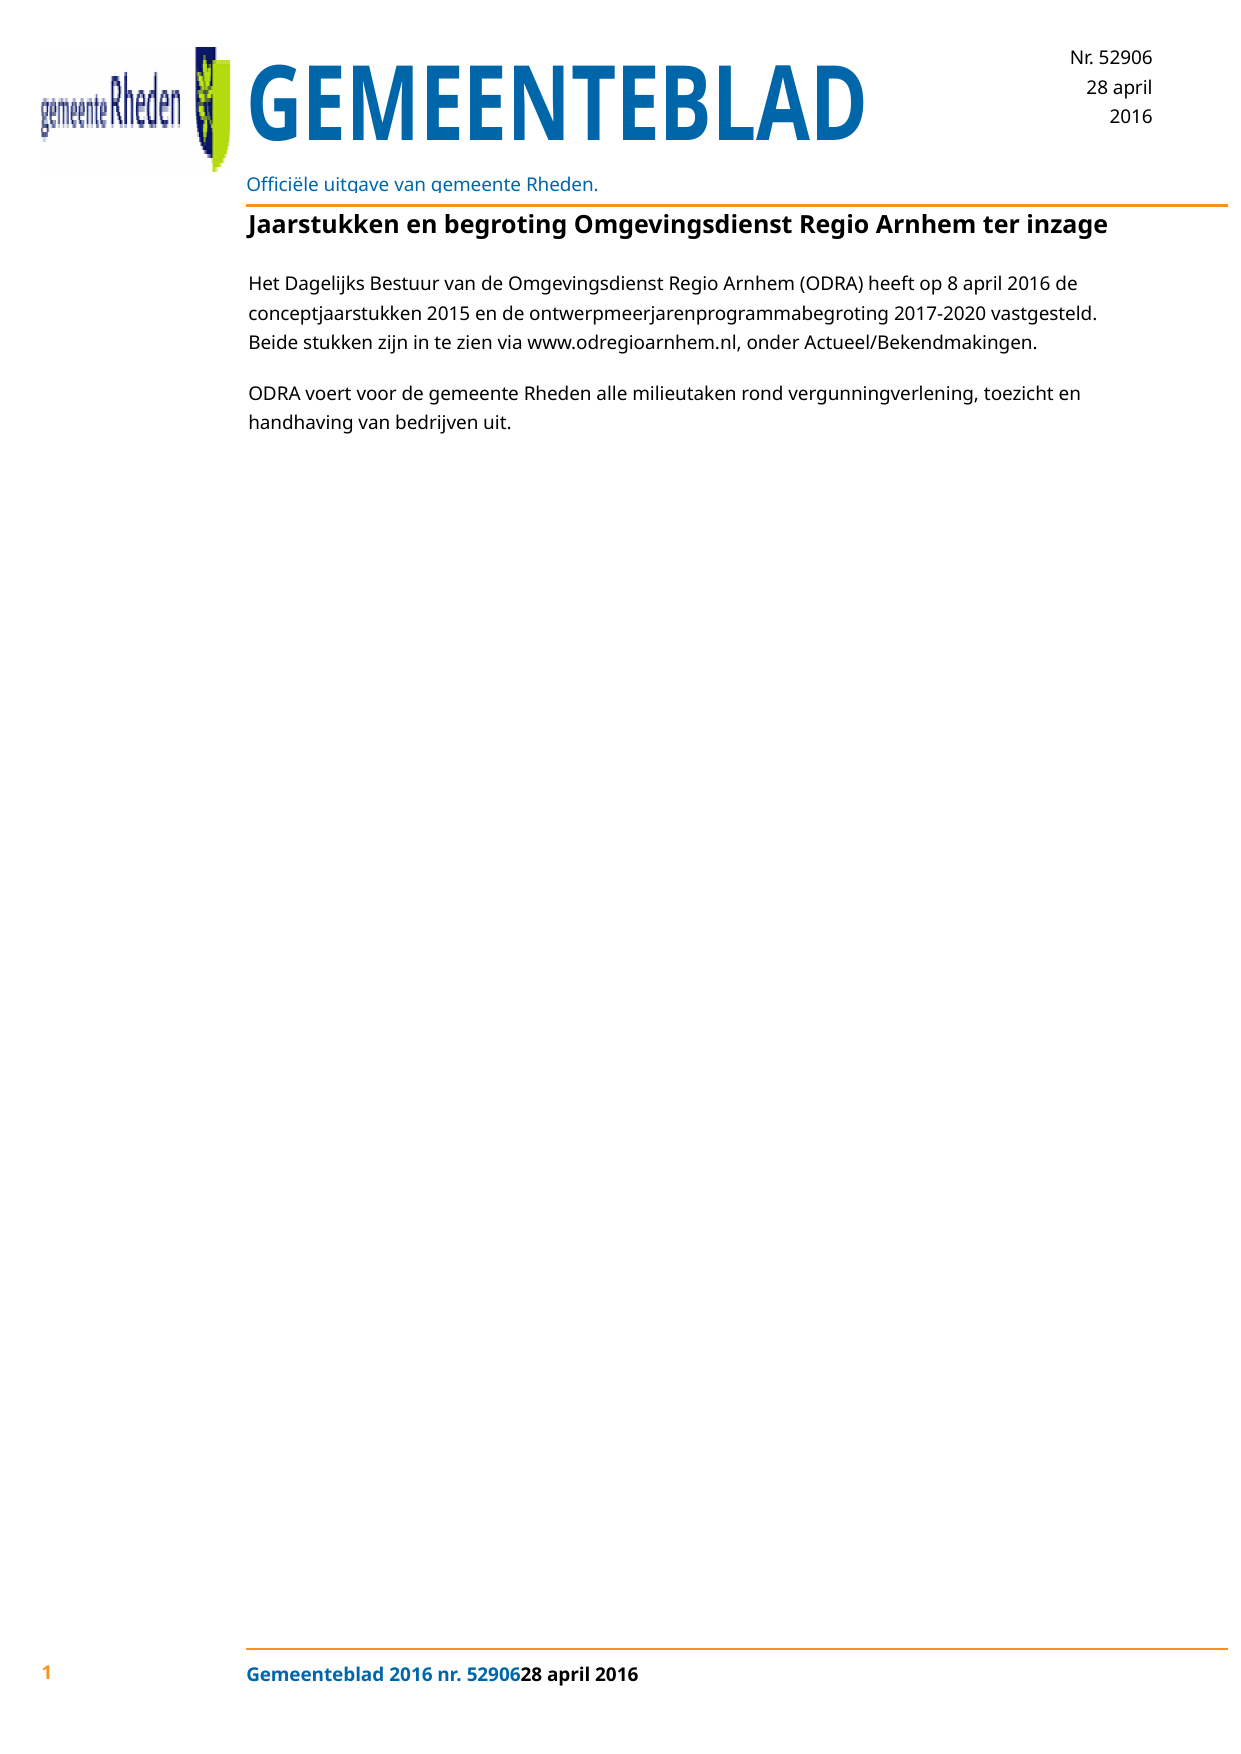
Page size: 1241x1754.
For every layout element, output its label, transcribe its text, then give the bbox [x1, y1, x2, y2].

text Het Dagelijks Bestuur van de Omgevingsdienst Regio Arnhem (ODRA) heeft op 8 april 2016 de conceptjaarstukken 2015 en de ontwerpmeerjarenprogrammabegroting 2017-2020 vastgesteld. Beide stukken zijn in te zien via www.odregioarnhem.nl, onder Actueel/Bekendmakingen. [248, 270, 1152, 355]
picture [41, 47, 231, 172]
text Jaarstukken en begroting Omgevingsdienst Regio Arnhem ter inzage [248, 207, 1152, 241]
text ODRA voert voor de gemeente Rheden alle milieutaken rond vergunningverlening, toezicht en handhaving van bedrijven uit. [248, 380, 1152, 435]
